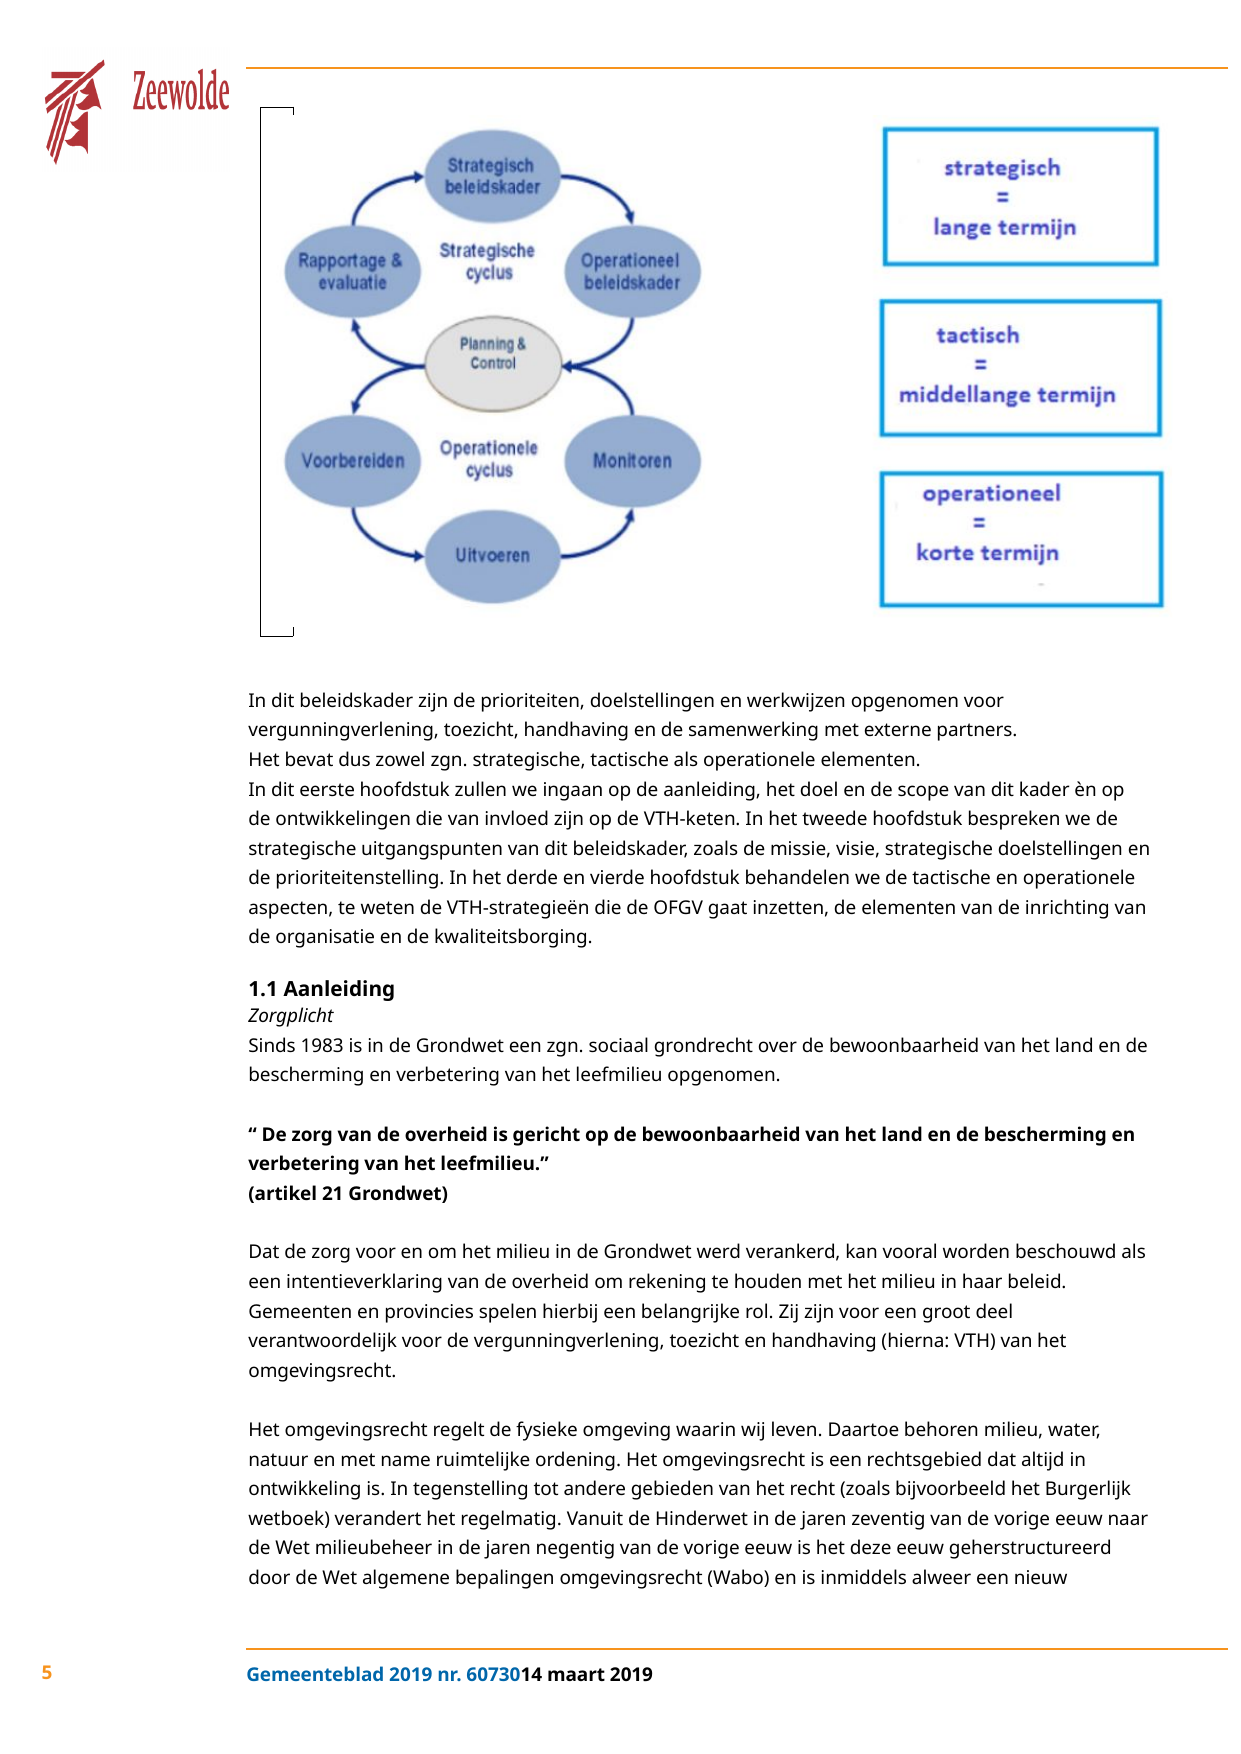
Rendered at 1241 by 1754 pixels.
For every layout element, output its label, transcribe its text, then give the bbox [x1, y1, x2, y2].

text Dat de zorg voor en om het milieu in de Grondwet werd verankerd, kan vooral worden beschouwd als een intentieverklaring van de overheid om rekening te houden met het milieu in haar beleid. [248, 1239, 1152, 1294]
text Het bevat dus zowel zgn. strategische, tactische als operationele elementen. [248, 746, 1152, 772]
text Zorgplicht [248, 1002, 1152, 1028]
text Sinds 1983 is in de Grondwet een zgn. sociaal grondrecht over de bewoonbaarheid van het land en de bescherming en verbetering van het leefmilieu opgenomen. [248, 1032, 1152, 1087]
picture [41, 47, 231, 172]
text 1.1 Aanleiding [248, 974, 1152, 1002]
text In dit eerste hoofdstuk zullen we ingaan op de aanleiding, het doel en de scope van dit kader èn op de ontwikkelingen die van invloed zijn op de VTH-keten. In het tweede hoofdstuk bespreken we de strategische uitgangspunten van dit beleidskader, zoals de missie, visie, strategische doelstellingen en de prioriteitenstelling. In het derde en vierde hoofdstuk behandelen we de tactische en operationele aspecten, te weten de VTH-strategieën die de OFGV gaat inzetten, de elementen van de inrichting van de organisatie en de kwaliteitsborging. [248, 776, 1152, 949]
table_header “ De zorg van de overheid is gericht op de bewoonbaarheid van het land en de bescherming en verbetering van het leefmilieu.” (artikel 21 Grondwet) [248, 1121, 1152, 1206]
text In dit beleidskader zijn de prioriteiten, doelstellingen en werkwijzen opgenomen voor vergunningverlening, toezicht, handhaving en de samenwerking met externe partners. [248, 687, 1152, 742]
picture [268, 115, 1173, 627]
text Gemeenten en provincies spelen hierbij een belangrijke rol. Zij zijn voor een groot deel verantwoordelijk voor de vergunningverlening, toezicht en handhaving (hierna: VTH) van het omgevingsrecht. [248, 1298, 1152, 1383]
text Het omgevingsrecht regelt de fysieke omgeving waarin wij leven. Daartoe behoren milieu, water, natuur en met name ruimtelijke ordening. Het omgevingsrecht is een rechtsgebied dat altijd in ontwikkeling is. In tegenstelling tot andere gebieden van het recht (zoals bijvoorbeeld het Burgerlijk wetboek) verandert het regelmatig. Vanuit de Hinderwet in de jaren zeventig van de vorige eeuw naar de Wet milieubeheer in de jaren negentig van de vorige eeuw is het deze eeuw geherstructureerd door de Wet algemene bepalingen omgevingsrecht (Wabo) en is inmiddels alweer een nieuw [248, 1416, 1152, 1590]
